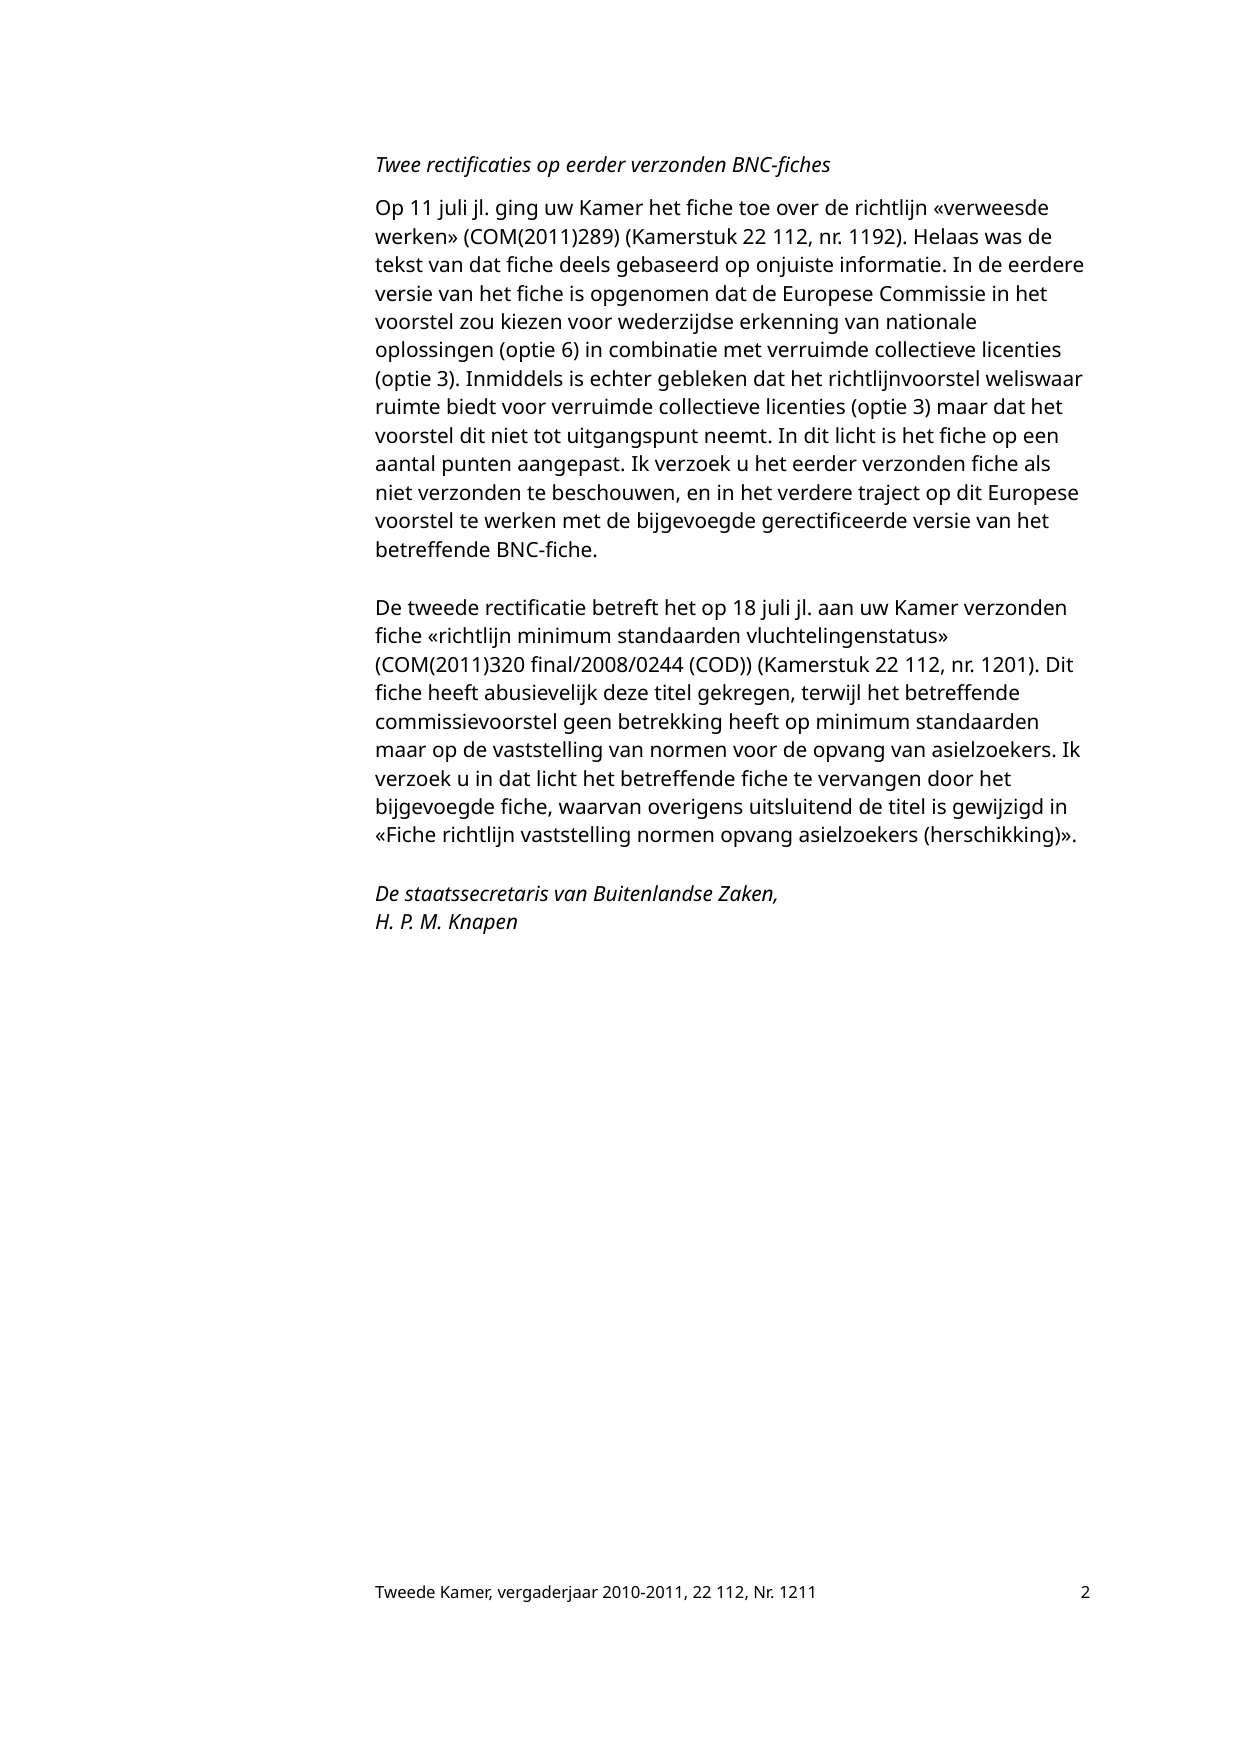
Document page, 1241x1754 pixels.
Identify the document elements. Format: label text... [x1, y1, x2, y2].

text De staatssecretaris van Buitenlandse Zaken, [375, 879, 1090, 907]
text H. P. M. Knapen [375, 907, 1090, 936]
text Twee rectificaties op eerder verzonden BNC-fiches [375, 150, 1090, 178]
text Op 11 juli jl. ging uw Kamer het fiche toe over de richtlijn «verweesde werken» (COM(2011)289) (Kamerstuk 22 112, nr. 1192). Helaas was de tekst van dat fiche deels gebaseerd op onjuiste informatie. In de eerdere versie van het fiche is opgenomen dat de Europese Commissie in het voorstel zou kiezen voor wederzijdse erkenning van nationale oplossingen (optie 6) in combinatie met verruimde collectieve licenties (optie 3). Inmiddels is echter gebleken dat het richtlijnvoorstel weliswaar ruimte biedt voor verruimde collectieve licenties (optie 3) maar dat het voorstel dit niet tot uitgangspunt neemt. In dit licht is het fiche op een aantal punten aangepast. Ik verzoek u het eerder verzonden fiche als niet verzonden te beschouwen, en in het verdere traject op dit Europese voorstel te werken met de bijgevoegde gerectificeerde versie van het betreffende BNC-fiche. [375, 193, 1090, 563]
text De tweede rectificatie betreft het op 18 juli jl. aan uw Kamer verzonden fiche «richtlijn minimum standaarden vluchtelingenstatus» (COM(2011)320 final/2008/0244 (COD)) (Kamerstuk 22 112, nr. 1201). Dit fiche heeft abusievelijk deze titel gekregen, terwijl het betreffende commissievoorstel geen betrekking heeft op minimum standaarden maar op de vaststelling van normen voor de opvang van asielzoekers. Ik verzoek u in dat licht het betreffende fiche te vervangen door het bijgevoegde fiche, waarvan overigens uitsluitend de titel is gewijzigd in «Fiche richtlijn vaststelling normen opvang asielzoekers (herschikking)». [375, 593, 1090, 849]
